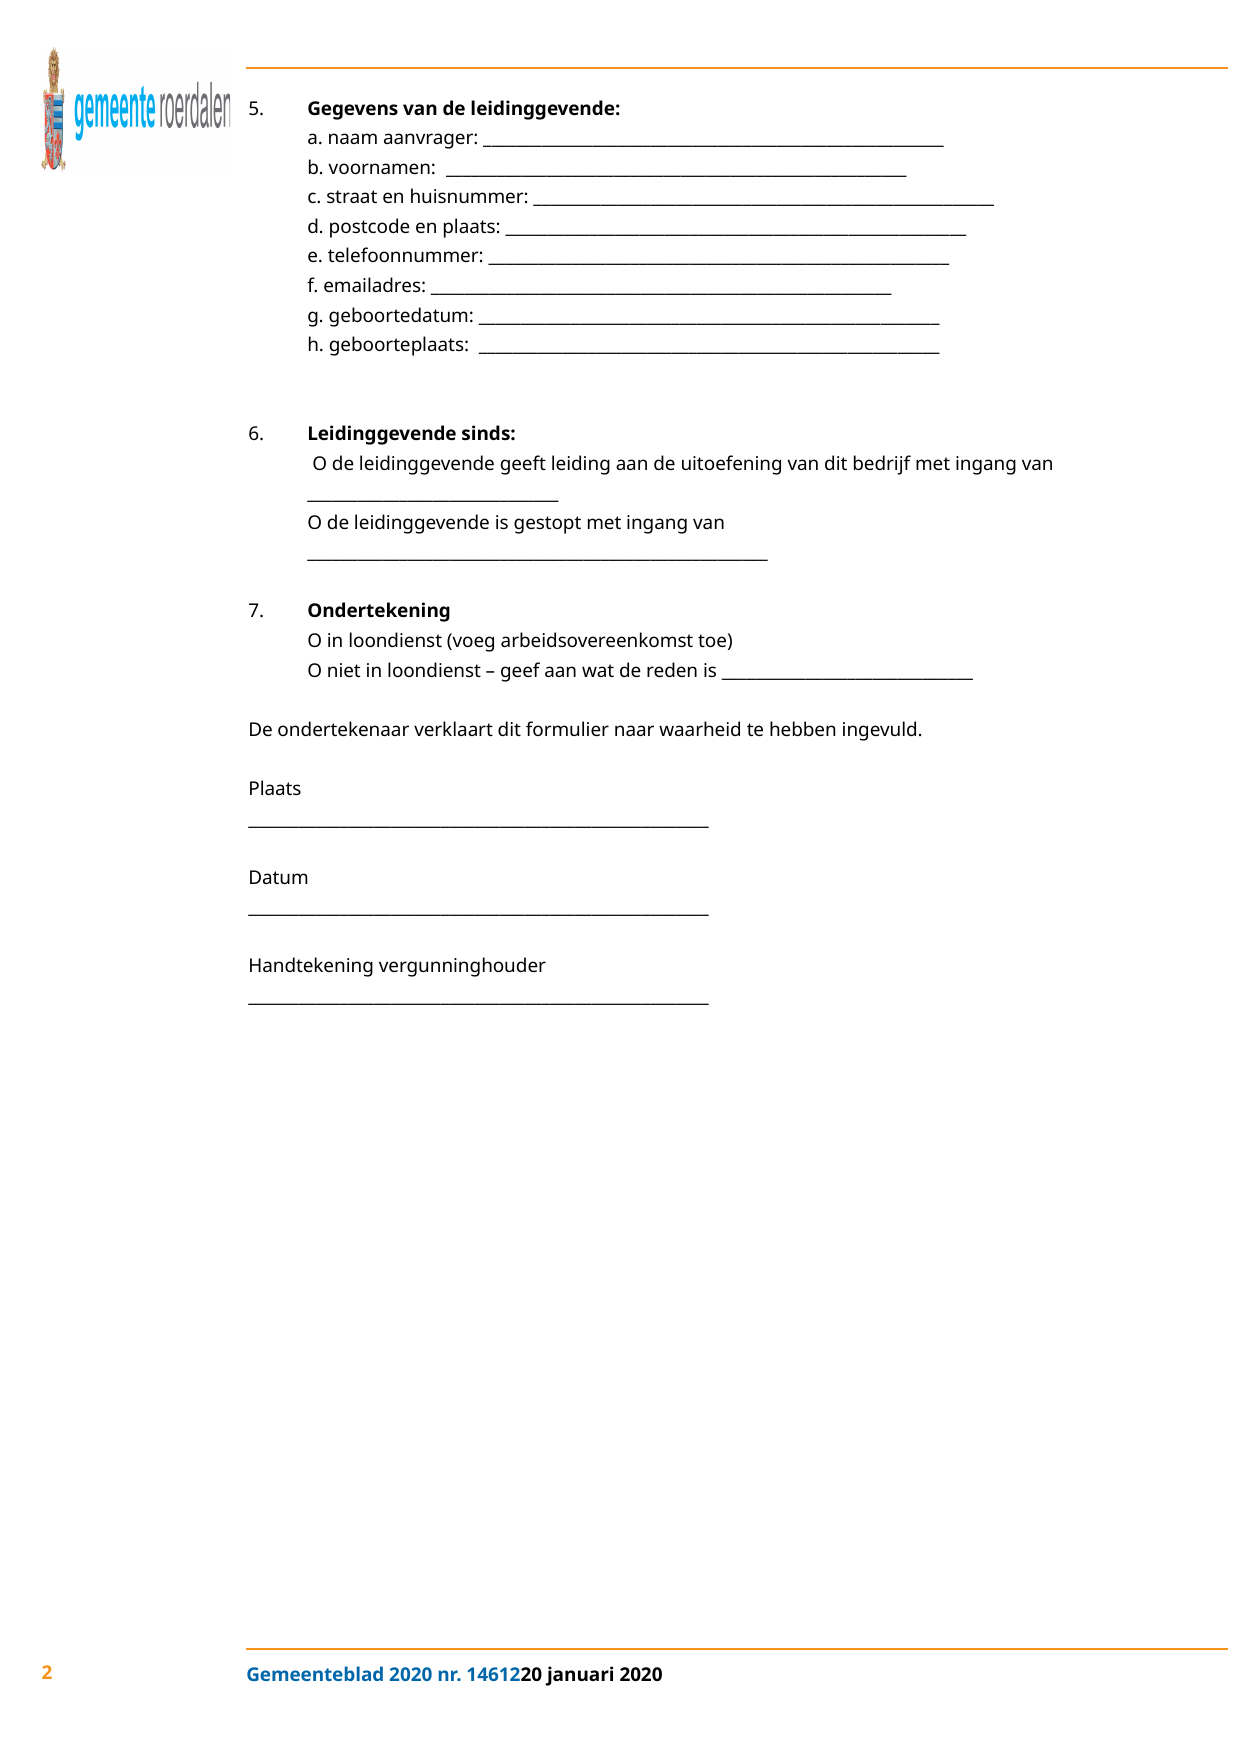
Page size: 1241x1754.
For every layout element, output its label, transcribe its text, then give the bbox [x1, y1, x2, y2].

list g. geboortedatum: _______________________________________________________ [248, 302, 1152, 328]
list O niet in loondienst – geef aan wat de reden is ______________________________ [248, 657, 1152, 683]
list O de leidinggevende is gestopt met ingang van _______________________________________________________ [248, 509, 1152, 564]
text _______________________________________________________ [248, 982, 1152, 1008]
list d. postcode en plaats: _______________________________________________________ [248, 213, 1152, 239]
list Ondertekening [248, 598, 1152, 623]
text Datum [248, 864, 1152, 890]
list b. voornamen: _______________________________________________________ [248, 154, 1152, 180]
text De ondertekenaar verklaart dit formulier naar waarheid te hebben ingevuld. [248, 716, 1152, 742]
list a. naam aanvrager: _______________________________________________________ [248, 124, 1152, 150]
list e. telefoonnummer: _______________________________________________________ [248, 243, 1152, 268]
list f. emailadres: _______________________________________________________ [248, 272, 1152, 298]
list O in loondienst (voeg arbeidsovereenkomst toe) [248, 627, 1152, 653]
list c. straat en huisnummer: _______________________________________________________ [248, 183, 1152, 209]
text _______________________________________________________ [248, 893, 1152, 919]
text _______________________________________________________ [248, 805, 1152, 831]
text Plaats [248, 775, 1152, 801]
text Handtekening vergunninghouder [248, 953, 1152, 978]
list O de leidinggevende geeft leiding aan de uitoefening van dit bedrijf met ingang van ______________________________ [248, 450, 1152, 505]
picture [41, 47, 231, 172]
list Gegevens van de leidinggevende: [248, 95, 1152, 121]
list h. geboorteplaats: _______________________________________________________ [248, 331, 1152, 357]
list Leidinggevende sinds: [248, 420, 1152, 446]
